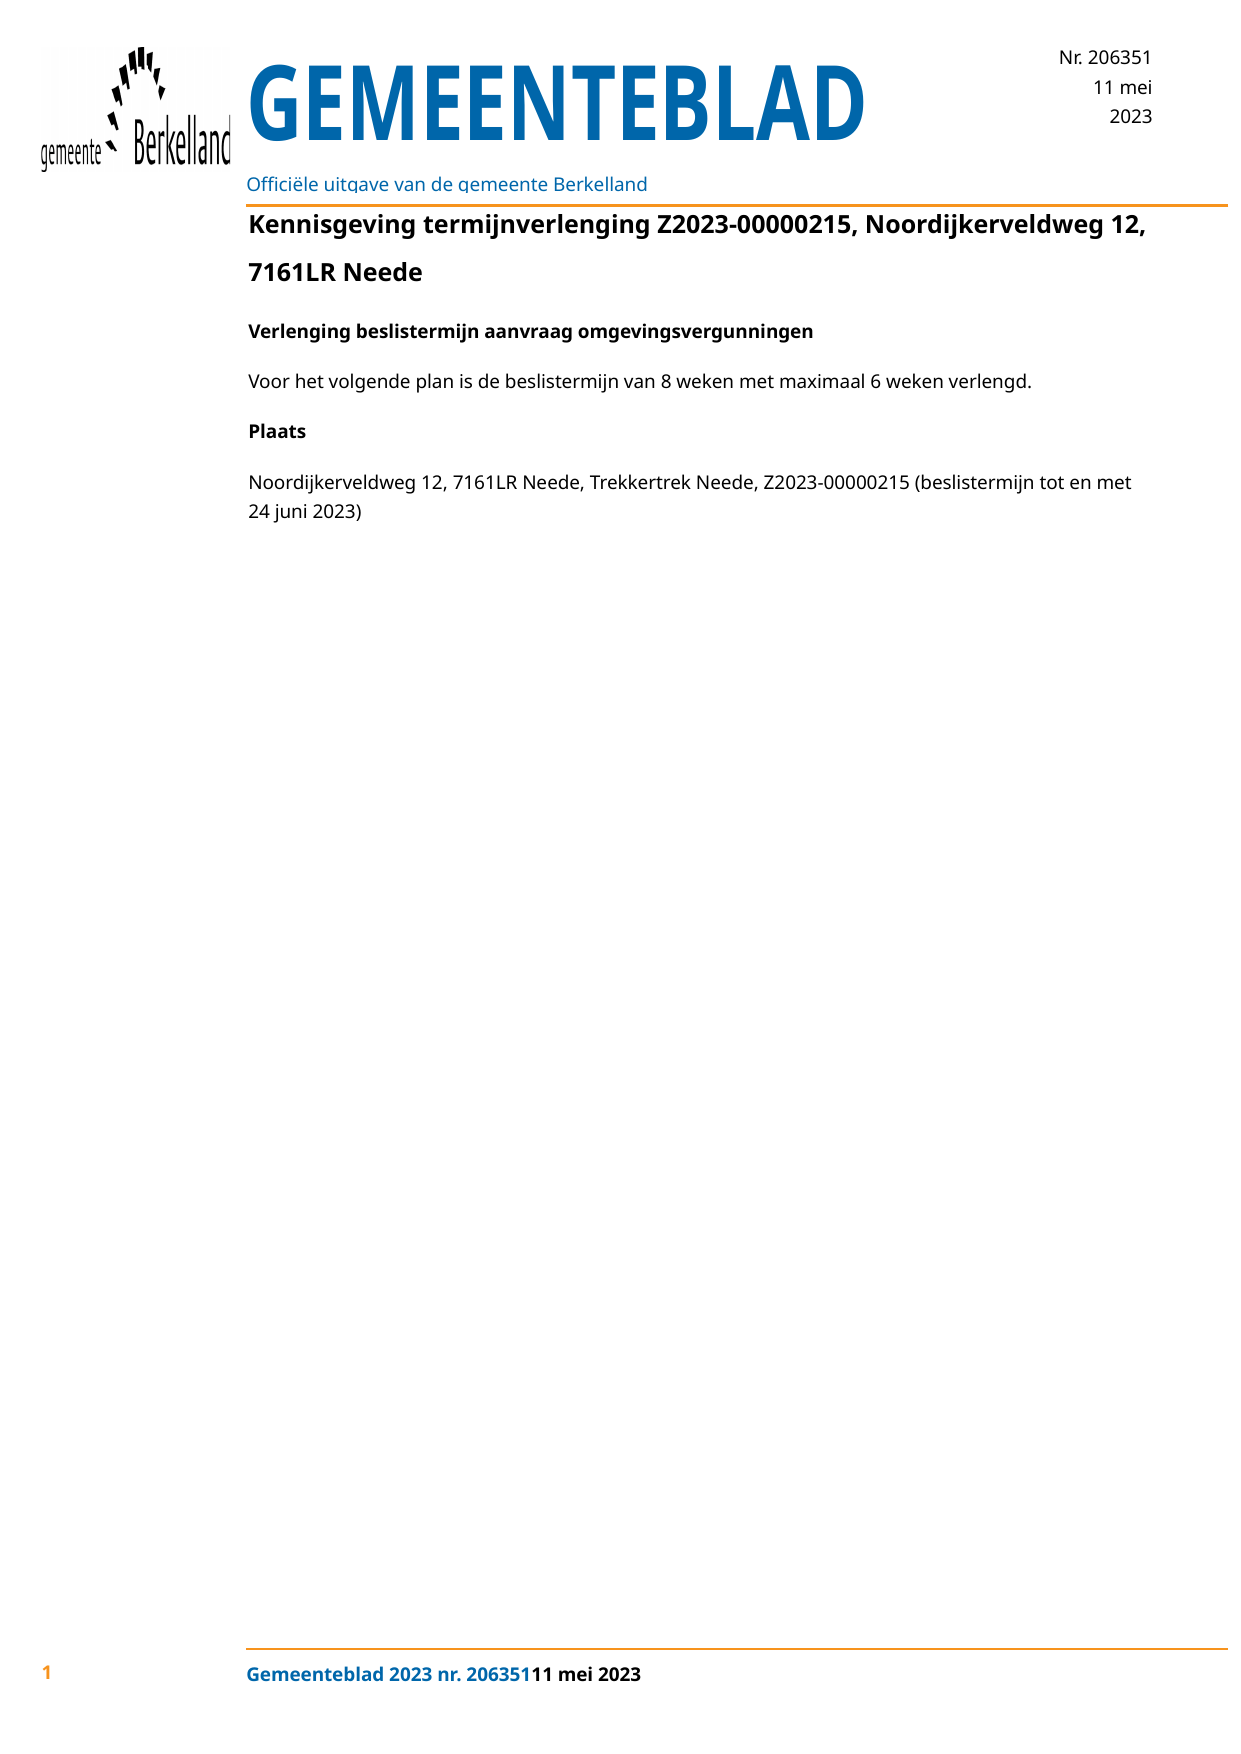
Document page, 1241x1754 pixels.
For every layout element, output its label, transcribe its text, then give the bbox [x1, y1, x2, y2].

text Kennisgeving termijnverlenging Z2023-00000215, Noordijkerveldweg 12, 7161LR Neede [248, 207, 1152, 288]
text Plaats [248, 419, 1152, 444]
text Verlenging beslistermijn aanvraag omgevingsvergunningen [248, 318, 1152, 344]
picture [41, 47, 231, 172]
text Noordijkerveldweg 12, 7161LR Neede, Trekkertrek Neede, Z2023-00000215 (beslistermijn tot en met 24 juni 2023) [248, 469, 1152, 524]
text Voor het volgende plan is de beslistermijn van 8 weken met maximaal 6 weken verlengd. [248, 368, 1152, 394]
